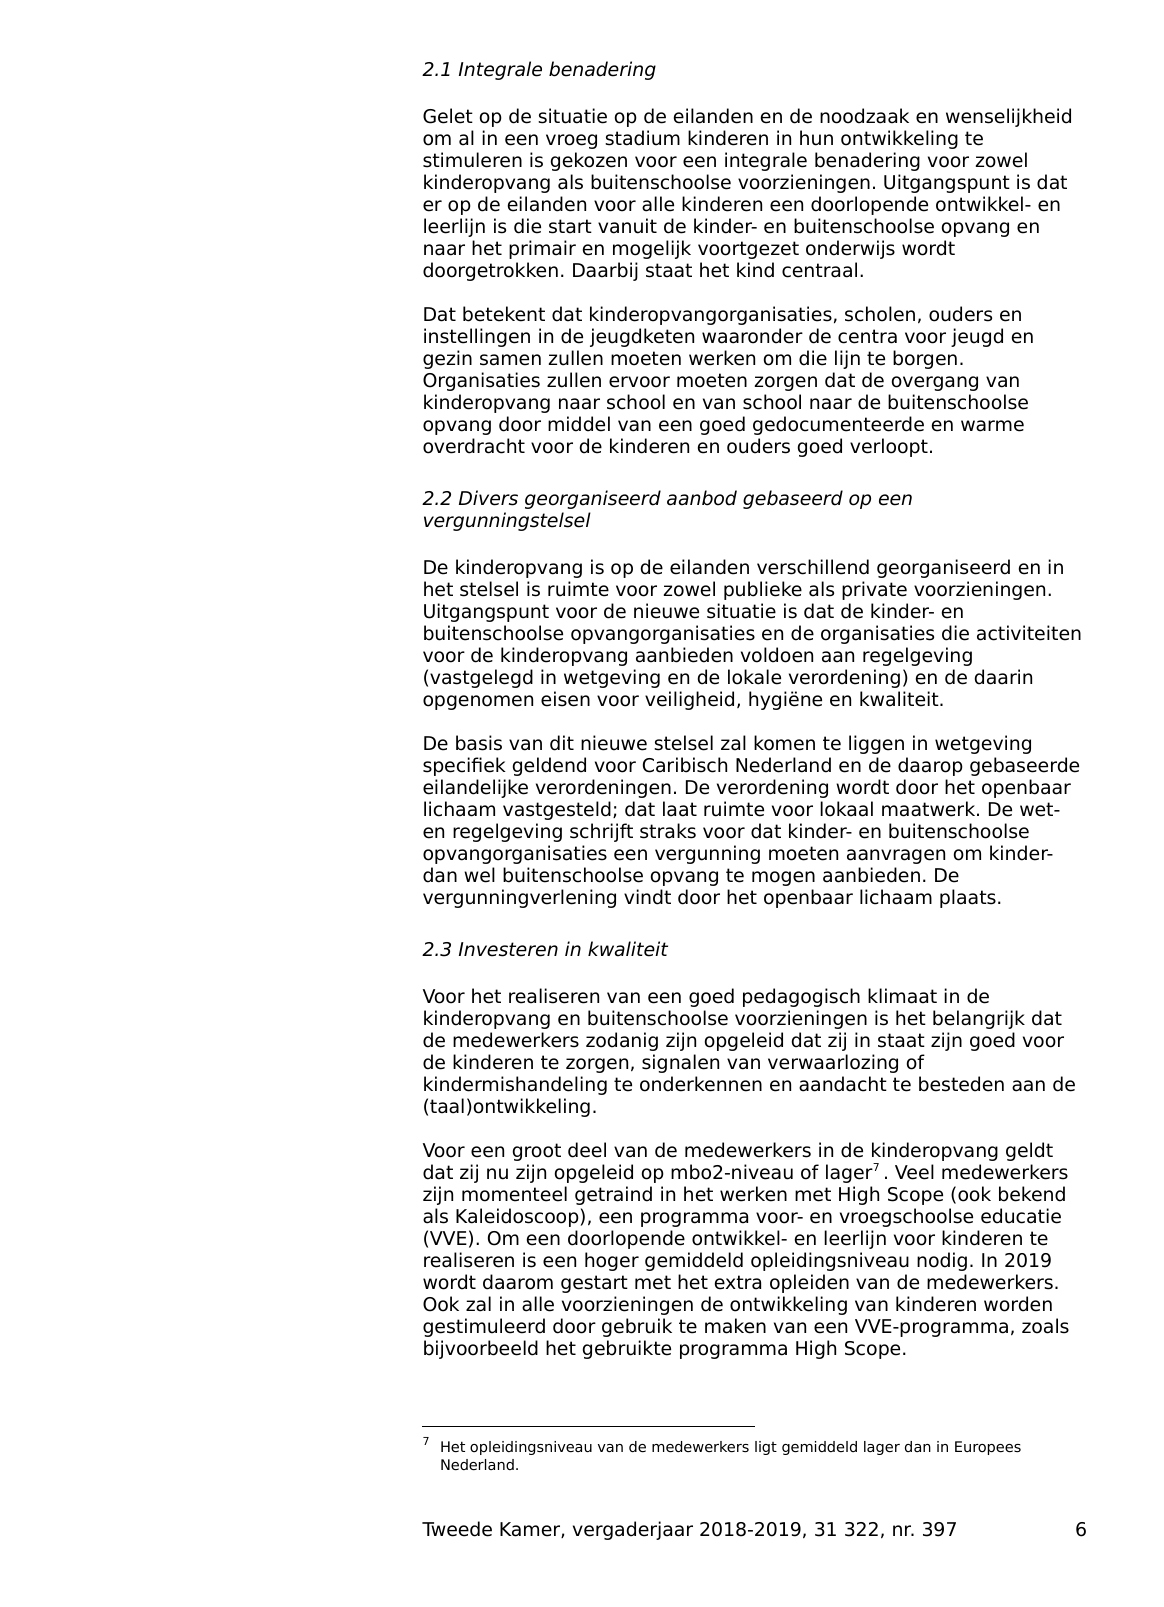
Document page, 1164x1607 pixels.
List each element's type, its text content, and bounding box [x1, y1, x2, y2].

text Dat betekent dat kinderopvangorganisaties, scholen, ouders en instellingen in de jeugdketen waaronder de centra voor jeugd en gezin samen zullen moeten werken om die lijn te borgen. Organisaties zullen ervoor moeten zorgen dat de overgang van kinderopvang naar school en van school naar de buitenschoolse opvang door middel van een goed gedocumenteerde en warme overdracht voor de kinderen en ouders goed verloopt. [422, 304, 1087, 458]
text Voor het realiseren van een goed pedagogisch klimaat in de kinderopvang en buitenschoolse voorzieningen is het belangrijk dat de medewerkers zodanig zijn opgeleid dat zij in staat zijn goed voor de kinderen te zorgen, signalen van verwaarlozing of kindermishandeling te onderkennen en aandacht te besteden aan de (taal)ontwikkeling. [422, 986, 1087, 1118]
subtitle 2.1 Integrale benadering [422, 59, 1087, 81]
text Gelet op de situatie op de eilanden en de noodzaak en wenselijkheid om al in een vroeg stadium kinderen in hun ontwikkeling te stimuleren is gekozen voor een integrale benadering voor zowel kinderopvang als buitenschoolse voorzieningen. Uitgangspunt is dat er op de eilanden voor alle kinderen een doorlopende ontwikkel- en leerlijn is die start vanuit de kinder- en buitenschoolse opvang en naar het primair en mogelijk voortgezet onderwijs wordt doorgetrokken. Daarbij staat het kind centraal. [422, 106, 1087, 282]
subtitle 2.3 Investeren in kwaliteit [422, 939, 1087, 961]
text De basis van dit nieuwe stelsel zal komen te liggen in wetgeving specifiek geldend voor Caribisch Nederland en de daarop gebaseerde eilandelijke verordeningen. De verordening wordt door het openbaar lichaam vastgesteld; dat laat ruimte voor lokaal maatwerk. De wet- en regelgeving schrijft straks voor dat kinder- en buitenschoolse opvangorganisaties een vergunning moeten aanvragen om kinder- dan wel buitenschoolse opvang te mogen aanbieden. De vergunningverlening vindt door het openbaar lichaam plaats. [422, 733, 1087, 909]
subtitle 2.2 Divers georganiseerd aanbod gebaseerd op een vergunningstelsel [422, 488, 1087, 532]
text Het opleidingsniveau van de medewerkers ligt gemiddeld lager dan in Europees Nederland. [422, 1435, 1087, 1474]
text Voor een groot deel van de medewerkers in de kinderopvang geldt dat zij nu zijn opgeleid op mbo2-niveau of lager. Veel medewerkers zijn momenteel getraind in het werken met High Scope (ook bekend als Kaleidoscoop), een programma voor- en vroegschoolse educatie (VVE). Om een doorlopende ontwikkel- en leerlijn voor kinderen te realiseren is een hoger gemiddeld opleidingsniveau nodig. In 2019 wordt daarom gestart met het extra opleiden van de medewerkers. Ook zal in alle voorzieningen de ontwikkeling van kinderen worden gestimuleerd door gebruik te maken van een VVE-programma, zoals bijvoorbeeld het gebruikte programma High Scope. [422, 1140, 1087, 1359]
text De kinderopvang is op de eilanden verschillend georganiseerd en in het stelsel is ruimte voor zowel publieke als private voorzieningen. Uitgangspunt voor de nieuwe situatie is dat de kinder- en buitenschoolse opvangorganisaties en de organisaties die activiteiten voor de kinderopvang aanbieden voldoen aan regelgeving (vastgelegd in wetgeving en de lokale verordening) en de daarin opgenomen eisen voor veiligheid, hygiëne en kwaliteit. [422, 557, 1087, 711]
